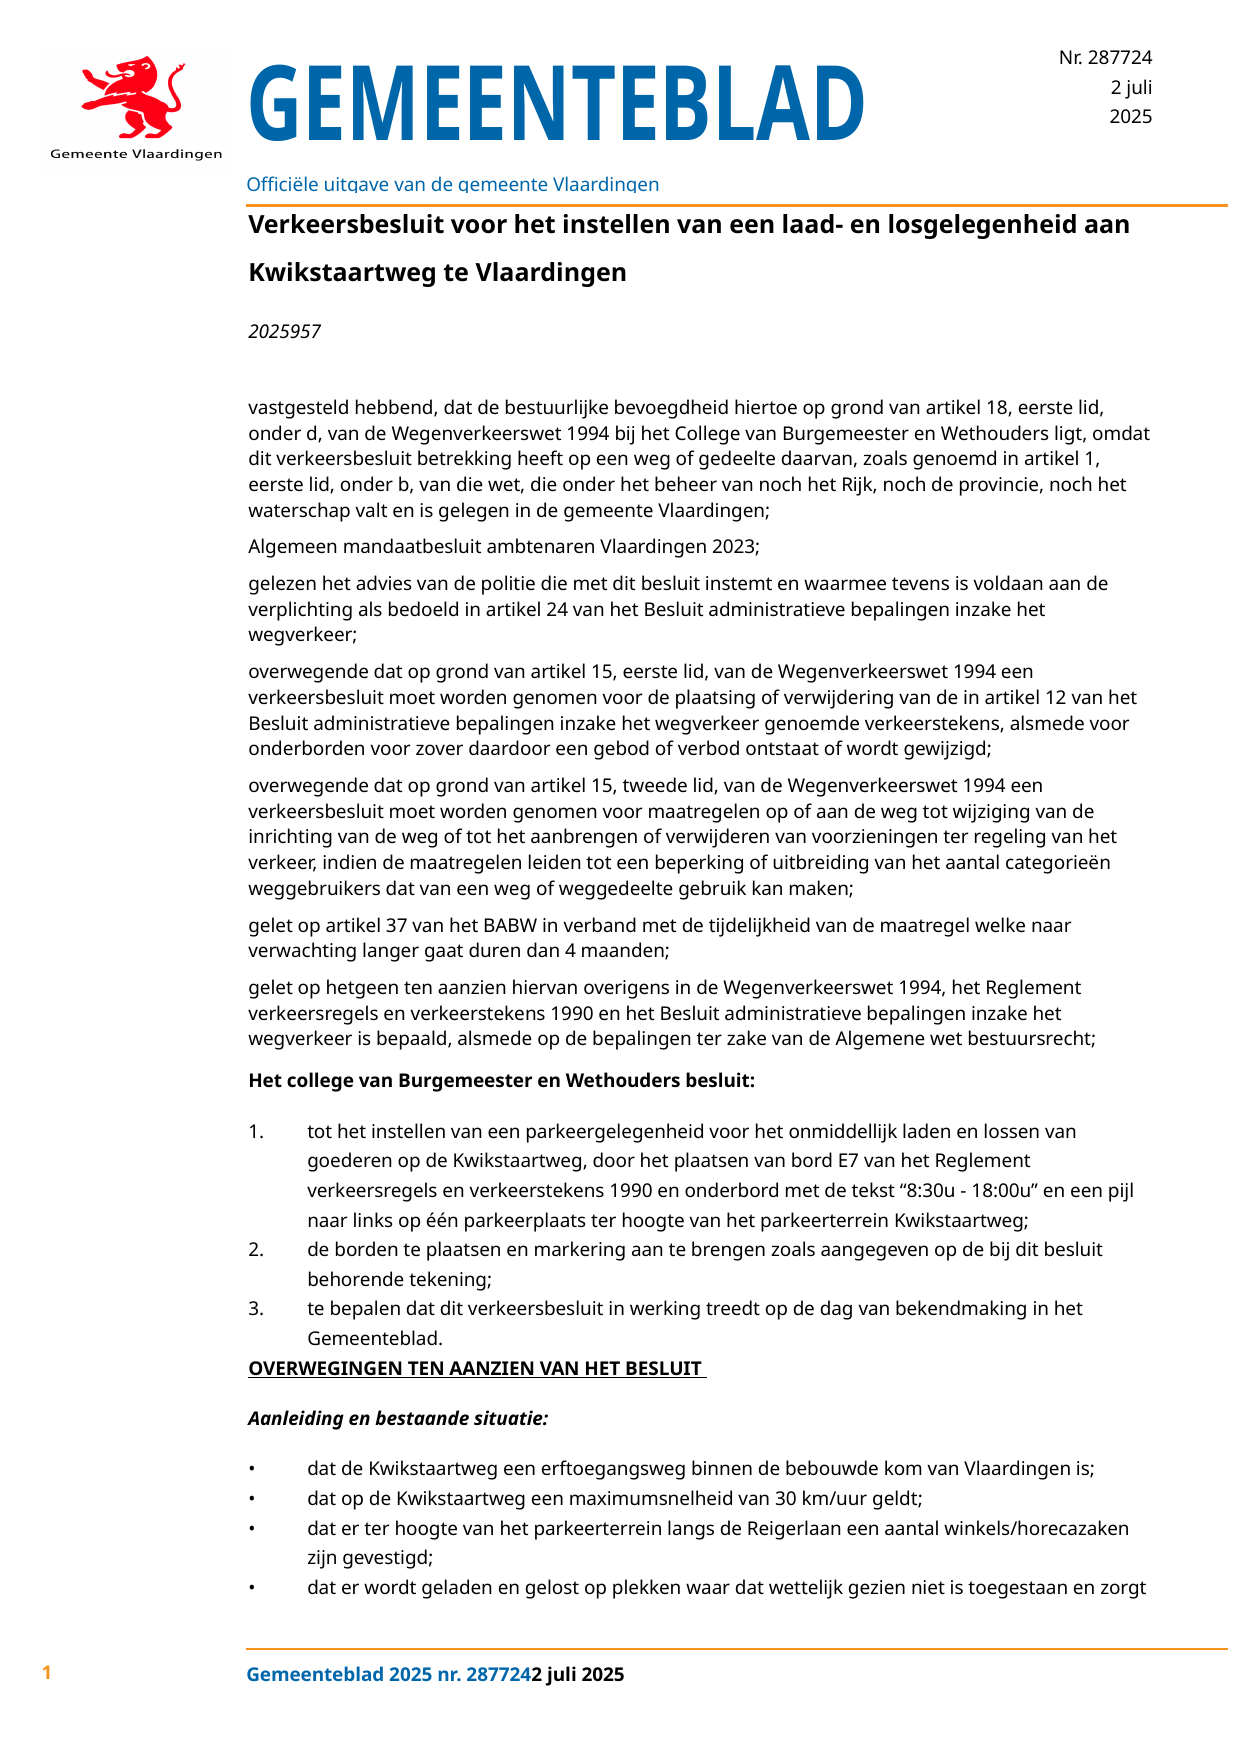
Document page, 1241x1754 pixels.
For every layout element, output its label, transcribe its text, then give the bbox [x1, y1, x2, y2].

list dat op de Kwikstaartweg een maximumsnelheid van 30 km/uur geldt; [248, 1485, 1152, 1511]
text overwegende dat op grond van artikel 15, eerste lid, van de Wegenverkeerswet 1994 een verkeersbesluit moet worden genomen voor de plaatsing of verwijdering van de in artikel 12 van het Besluit administratieve bepalingen inzake het wegverkeer genoemde verkeerstekens, alsmede voor onderborden voor zover daardoor een gebod of verbod ontstaat of wordt gewijzigd; [248, 658, 1152, 761]
list te bepalen dat dit verkeersbesluit in werking treedt op de dag van bekendmaking in het Gemeenteblad. [248, 1296, 1152, 1351]
list dat de Kwikstaartweg een erftoegangsweg binnen de bebouwde kom van Vlaardingen is; [248, 1456, 1152, 1481]
text vastgesteld hebbend, dat de bestuurlijke bevoegdheid hiertoe op grond van artikel 18, eerste lid, onder d, van de Wegenverkeerswet 1994 bij het College van Burgemeester en Wethouders ligt, omdat dit verkeersbesluit betrekking heeft op een weg of gedeelte daarvan, zoals genoemd in artikel 1, eerste lid, onder b, van die wet, die onder het beheer van noch het Rijk, noch de provincie, noch het waterschap valt en is gelegen in de gemeente Vlaardingen; [248, 394, 1152, 523]
text 2025957 [248, 318, 1152, 344]
text gelet op artikel 37 van het BABW in verband met de tijdelijkheid van de maatregel welke naar verwachting langer gaat duren dan 4 maanden; [248, 912, 1152, 963]
text Aanleiding en bestaande situatie: [248, 1405, 1152, 1431]
text overwegende dat op grond van artikel 15, tweede lid, van de Wegenverkeerswet 1994 een verkeersbesluit moet worden genomen voor maatregelen op of aan de weg tot wijziging van de inrichting van de weg of tot het aanbrengen of verwijderen van voorzieningen ter regeling van het verkeer, indien de maatregelen leiden tot een beperking of uitbreiding van het aantal categorieën weggebruikers dat van een weg of weggedeelte gebruik kan maken; [248, 772, 1152, 901]
picture [41, 47, 231, 172]
text Algemeen mandaatbesluit ambtenaren Vlaardingen 2023; [248, 533, 1152, 559]
text Verkeersbesluit voor het instellen van een laad- en losgelegenheid aan Kwikstaartweg te Vlaardingen [248, 207, 1152, 288]
text gelezen het advies van de politie die met dit besluit instemt en waarmee tevens is voldaan aan de verplichting als bedoeld in artikel 24 van het Besluit administratieve bepalingen inzake het wegverkeer; [248, 570, 1152, 647]
list dat er ter hoogte van het parkeerterrein langs de Reigerlaan een aantal winkels/horecazaken zijn gevestigd; [248, 1515, 1152, 1570]
list dat er wordt geladen en gelost op plekken waar dat wettelijk gezien niet is toegestaan en zorgt [248, 1574, 1152, 1599]
text Het college van Burgemeester en Wethouders besluit: [248, 1068, 1152, 1093]
list tot het instellen van een parkeergelegenheid voor het onmiddellijk laden en lossen van goederen op de Kwikstaartweg, door het plaatsen van bord E7 van het Reglement verkeersregels en verkeerstekens 1990 en onderbord met de tekst “8:30u - 18:00u” en een pijl naar links op één parkeerplaats ter hoogte van het parkeerterrein Kwikstaartweg; [248, 1118, 1152, 1232]
text OVERWEGINGEN TEN AANZIEN VAN HET BESLUIT [248, 1355, 1152, 1380]
list de borden te plaatsen en markering aan te brengen zoals aangegeven op de bij dit besluit behorende tekening; [248, 1236, 1152, 1292]
text gelet op hetgeen ten aanzien hiervan overigens in de Wegenverkeerswet 1994, het Reglement verkeersregels en verkeerstekens 1990 en het Besluit administratieve bepalingen inzake het wegverkeer is bepaald, alsmede op de bepalingen ter zake van de Algemene wet bestuursrecht; [248, 974, 1152, 1051]
